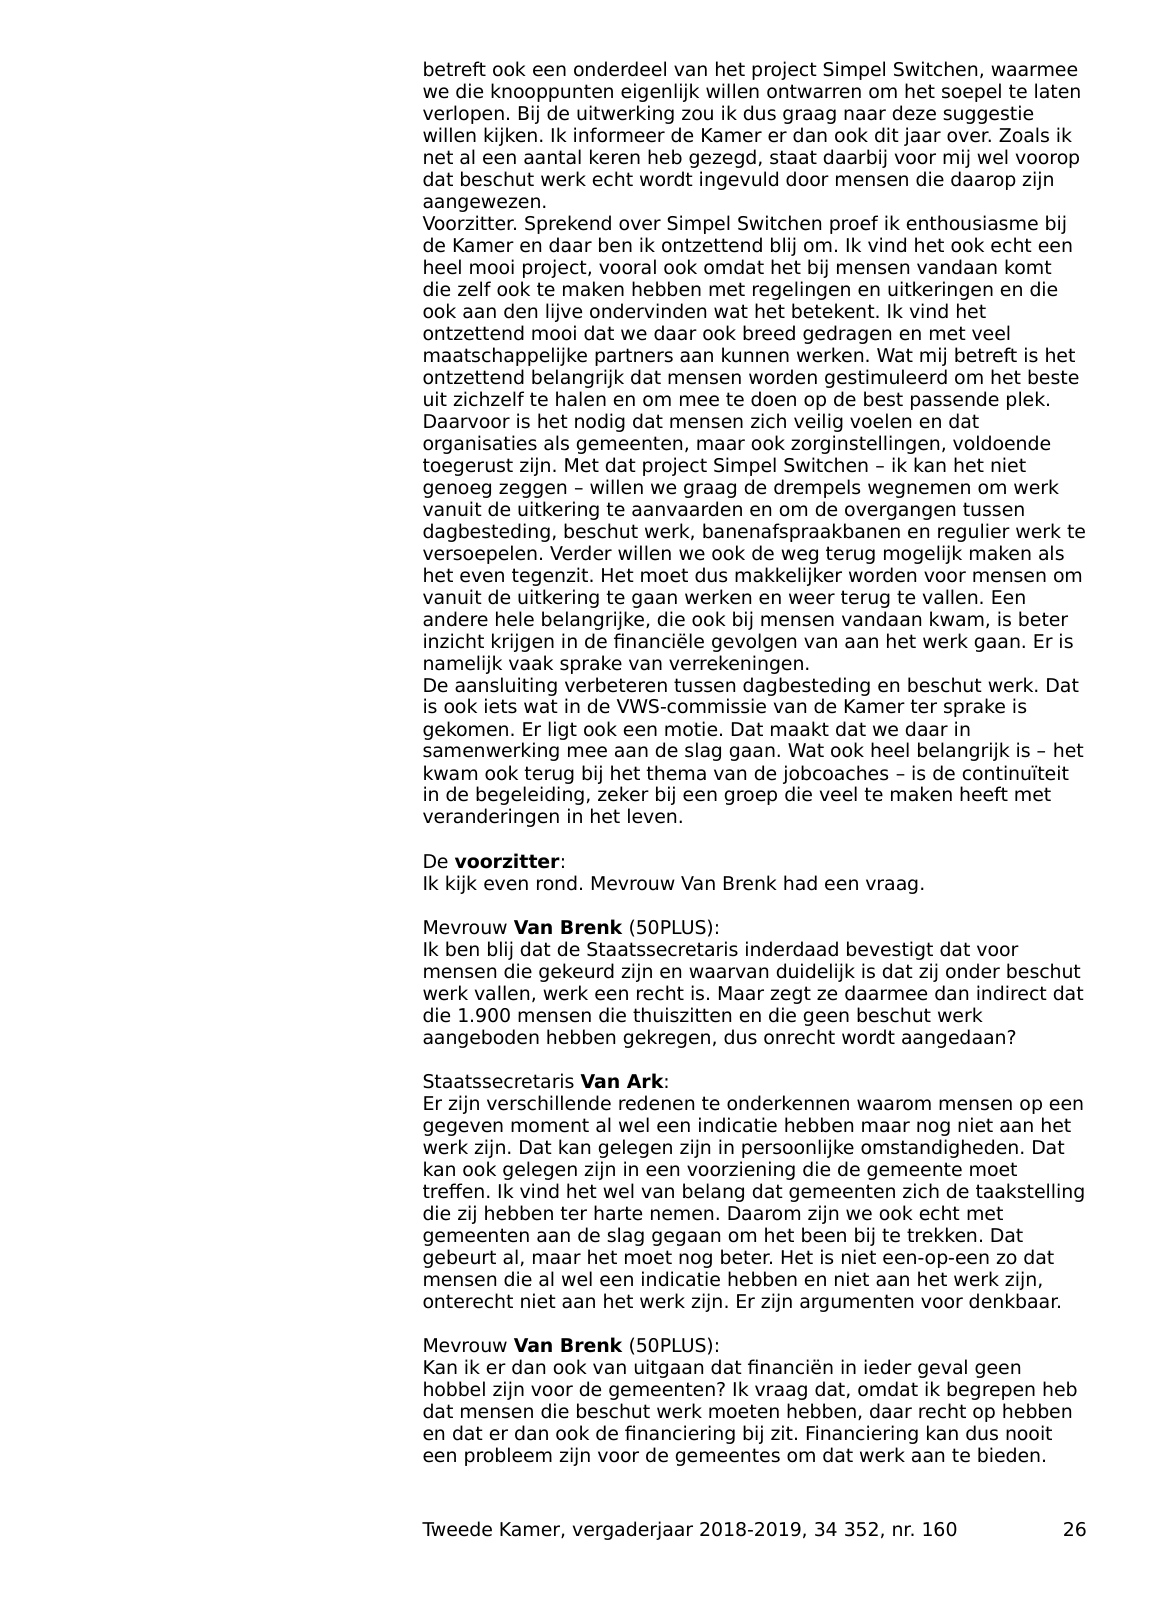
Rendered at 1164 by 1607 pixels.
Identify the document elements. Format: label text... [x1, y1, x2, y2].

text Mevrouw Van Brenk (50PLUS): [422, 917, 1087, 939]
text Staatssecretaris Van Ark: [422, 1071, 1087, 1093]
text De voorzitter: [422, 851, 1087, 872]
text Mevrouw Van Brenk (50PLUS): [422, 1335, 1087, 1357]
text Er zijn verschillende redenen te onderkennen waarom mensen op een gegeven moment al wel een indicatie hebben maar nog niet aan het werk zijn. Dat kan gelegen zijn in persoonlijke omstandigheden. Dat kan ook gelegen zijn in een voorziening die de gemeente moet treffen. Ik vind het wel van belang dat gemeenten zich de taakstelling die zij hebben ter harte nemen. Daarom zijn we ook echt met gemeenten aan de slag gegaan om het been bij te trekken. Dat gebeurt al, maar het moet nog beter. Het is niet een-op-een zo dat mensen die al wel een indicatie hebben en niet aan het werk zijn, onterecht niet aan het werk zijn. Er zijn argumenten voor denkbaar. [422, 1093, 1087, 1312]
text Voorzitter. Sprekend over Simpel Switchen proef ik enthousiasme bij de Kamer en daar ben ik ontzettend blij om. Ik vind het ook echt een heel mooi project, vooral ook omdat het bij mensen vandaan komt die zelf ook te maken hebben met regelingen en uitkeringen en die ook aan den lijve ondervinden wat het betekent. Ik vind het ontzettend mooi dat we daar ook breed gedragen en met veel maatschappelijke partners aan kunnen werken. Wat mij betreft is het ontzettend belangrijk dat mensen worden gestimuleerd om het beste uit zichzelf te halen en om mee te doen op de best passende plek. Daarvoor is het nodig dat mensen zich veilig voelen en dat organisaties als gemeenten, maar ook zorginstellingen, voldoende toegerust zijn. Met dat project Simpel Switchen – ik kan het niet genoeg zeggen – willen we graag de drempels wegnemen om werk vanuit de uitkering te aanvaarden en om de overgangen tussen dagbesteding, beschut werk, banenafspraakbanen en regulier werk te versoepelen. Verder willen we ook de weg terug mogelijk maken als het even tegenzit. Het moet dus makkelijker worden voor mensen om vanuit de uitkering te gaan werken en weer terug te vallen. Een andere hele belangrijke, die ook bij mensen vandaan kwam, is beter inzicht krijgen in de financiële gevolgen van aan het werk gaan. Er is namelijk vaak sprake van verrekeningen. [422, 213, 1087, 674]
text Ik kijk even rond. Mevrouw Van Brenk had een vraag. [422, 872, 1087, 894]
text Ik ben blij dat de Staatssecretaris inderdaad bevestigt dat voor mensen die gekeurd zijn en waarvan duidelijk is dat zij onder beschut werk vallen, werk een recht is. Maar zegt ze daarmee dan indirect dat die 1.900 mensen die thuiszitten en die geen beschut werk aangeboden hebben gekregen, dus onrecht wordt aangedaan? [422, 939, 1087, 1048]
text Kan ik er dan ook van uitgaan dat financiën in ieder geval geen hobbel zijn voor de gemeenten? Ik vraag dat, omdat ik begrepen heb dat mensen die beschut werk moeten hebben, daar recht op hebben en dat er dan ook de financiering bij zit. Financiering kan dus nooit een probleem zijn voor de gemeentes om dat werk aan te bieden. [422, 1357, 1087, 1467]
text De aansluiting verbeteren tussen dagbesteding en beschut werk. Dat is ook iets wat in de VWS-commissie van de Kamer ter sprake is gekomen. Er ligt ook een motie. Dat maakt dat we daar in samenwerking mee aan de slag gaan. Wat ook heel belangrijk is – het kwam ook terug bij het thema van de jobcoaches – is de continuïteit in de begeleiding, zeker bij een groep die veel te maken heeft met veranderingen in het leven. [422, 674, 1087, 828]
text betreft ook een onderdeel van het project Simpel Switchen, waarmee we die knooppunten eigenlijk willen ontwarren om het soepel te laten verlopen. Bij de uitwerking zou ik dus graag naar deze suggestie willen kijken. Ik informeer de Kamer er dan ook dit jaar over. Zoals ik net al een aantal keren heb gezegd, staat daarbij voor mij wel voorop dat beschut werk echt wordt ingevuld door mensen die daarop zijn aangewezen. [422, 59, 1087, 213]
